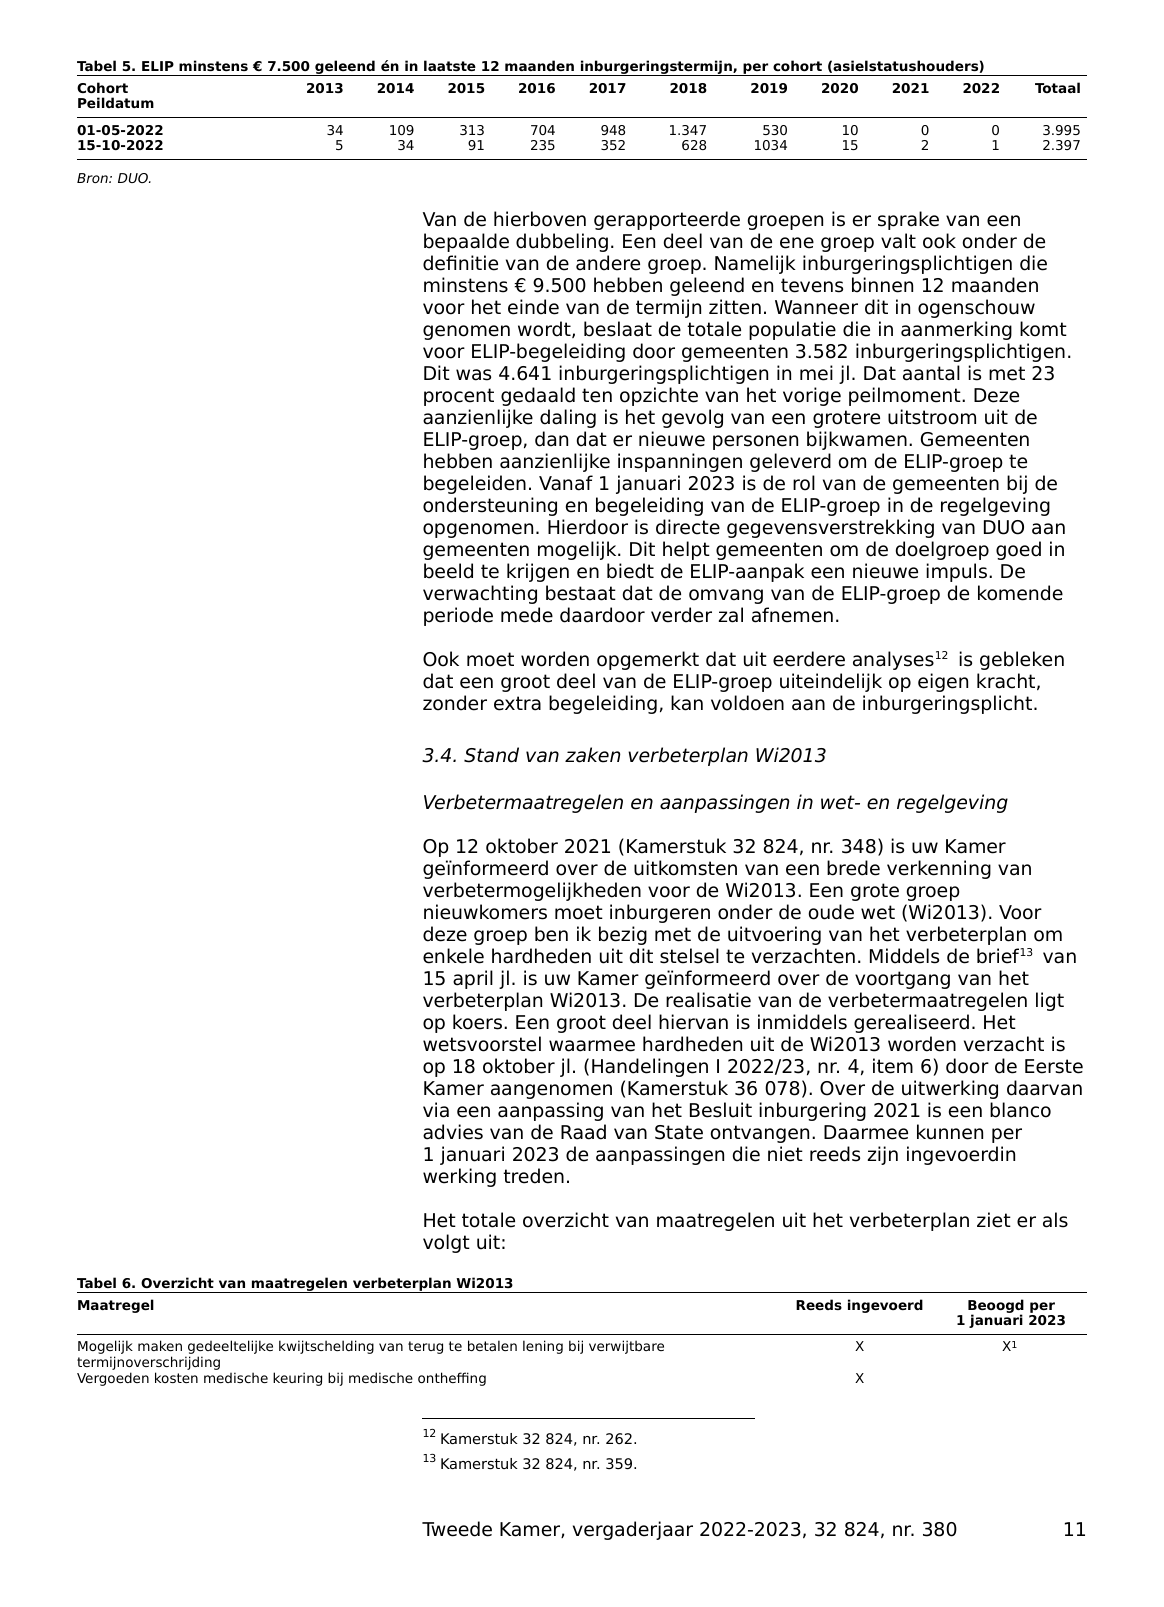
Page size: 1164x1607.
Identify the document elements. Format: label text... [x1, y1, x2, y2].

text Kamerstuk 32 824, nr. 359. [422, 1452, 1087, 1474]
table_cell 704 [491, 118, 561, 138]
table_cell 15-10-2022 [77, 138, 279, 158]
table_cell 2.397 [1006, 138, 1087, 158]
table_cell Beoogd per 1 januari 2023 [935, 1293, 1087, 1333]
table_header Tabel 5. ELIP minstens € 7.500 geleend én in laatste 12 maanden inburgeringstermijn, per cohort (asielstatushouders) [77, 59, 1087, 75]
text Van de hierboven gerapporteerde groepen is er sprake van een bepaalde dubbeling. Een deel van de ene groep valt ook onder de definitie van de andere groep. Namelijk inburgeringsplichtigen die minstens € 9.500 hebben geleend en tevens binnen 12 maanden voor het einde van de termijn zitten. Wanneer dit in ogenschouw genomen wordt, beslaat de totale populatie die in aanmerking komt voor ELIP-begeleiding door gemeenten 3.582 inburgeringsplichtigen. Dit was 4.641 inburgeringsplichtigen in mei jl. Dat aantal is met 23 procent gedaald ten opzichte van het vorige peilmoment. Deze aanzienlijke daling is het gevolg van een grotere uitstroom uit de ELIP-groep, dan dat er nieuwe personen bijkwamen. Gemeenten hebben aanzienlijke inspanningen geleverd om de ELIP-groep te begeleiden. Vanaf 1 januari 2023 is de rol van de gemeenten bij de ondersteuning en begeleiding van de ELIP-groep in de regelgeving opgenomen. Hierdoor is directe gegevensverstrekking van DUO aan gemeenten mogelijk. Dit helpt gemeenten om de doelgroep goed in beeld te krijgen en biedt de ELIP-aanpak een nieuwe impuls. De verwachting bestaat dat de omvang van de ELIP-groep de komende periode mede daardoor verder zal afnemen. [422, 209, 1087, 627]
table_cell 0 [935, 118, 1006, 138]
table_cell 2017 [561, 76, 632, 117]
table_cell 34 [279, 118, 349, 138]
table_cell Vergoeden kosten medische keuring bij medische ontheffing [77, 1371, 784, 1386]
table_cell 1 [935, 138, 1006, 158]
subtitle 3.4. Stand van zaken verbeterplan Wi2013 [422, 745, 1087, 767]
table_cell X [784, 1371, 935, 1386]
table_cell 2020 [794, 76, 864, 117]
table_cell 2022 [935, 76, 1006, 117]
table_cell Bron: DUO. [77, 160, 1087, 187]
table_cell Reeds ingevoerd [784, 1293, 935, 1333]
table_cell 2018 [632, 76, 713, 117]
table_cell X [784, 1335, 935, 1371]
table_cell Maatregel [77, 1293, 784, 1333]
table_cell 2021 [864, 76, 935, 117]
table_cell 2013 [279, 76, 349, 117]
table_cell 1034 [713, 138, 794, 158]
table_cell 313 [420, 118, 491, 138]
subtitle Verbetermaatregelen en aanpassingen in wet- en regelgeving [422, 792, 1087, 814]
table_cell 15 [794, 138, 864, 158]
table_cell 2015 [420, 76, 491, 117]
table_cell 530 [713, 118, 794, 138]
table_cell [935, 1371, 1087, 1386]
table_cell 5 [279, 138, 349, 158]
text Ook moet worden opgemerkt dat uit eerdere analyses is gebleken dat een groot deel van de ELIP-groep uiteindelijk op eigen kracht, zonder extra begeleiding, kan voldoen aan de inburgeringsplicht. [422, 649, 1087, 715]
table_cell 235 [491, 138, 561, 158]
table_cell 352 [561, 138, 632, 158]
table_cell 34 [349, 138, 420, 158]
table_cell 01-05-2022 [77, 118, 279, 138]
table_cell 109 [349, 118, 420, 138]
table_cell 3.995 [1006, 118, 1087, 138]
text Het totale overzicht van maatregelen uit het verbeterplan ziet er als volgt uit: [422, 1210, 1087, 1254]
table_cell 2016 [491, 76, 561, 117]
table_cell 2019 [713, 76, 794, 117]
table_cell 628 [632, 138, 713, 158]
table_cell 2014 [349, 76, 420, 117]
table_header Tabel 6. Overzicht van maatregelen verbeterplan Wi2013 [77, 1276, 1087, 1292]
table_cell Cohort Peildatum [77, 76, 279, 117]
text Op 12 oktober 2021 (Kamerstuk 32 824, nr. 348) is uw Kamer geïnformeerd over de uitkomsten van een brede verkenning van verbetermogelijkheden voor de Wi2013. Een grote groep nieuwkomers moet inburgeren onder de oude wet (Wi2013). Voor deze groep ben ik bezig met de uitvoering van het verbeterplan om enkele hardheden uit dit stelsel te verzachten. Middels de brief van 15 april jl. is uw Kamer geïnformeerd over de voortgang van het verbeterplan Wi2013. De realisatie van de verbetermaatregelen ligt op koers. Een groot deel hiervan is inmiddels gerealiseerd. Het wetsvoorstel waarmee hardheden uit de Wi2013 worden verzacht is op 18 oktober jl. (Handelingen I 2022/23, nr. 4, item 6) door de Eerste Kamer aangenomen (Kamerstuk 36 078). Over de uitwerking daarvan via een aanpassing van het Besluit inburgering 2021 is een blanco advies van de Raad van State ontvangen. Daarmee kunnen per 1 januari 2023 de aanpassingen die niet reeds zijn ingevoerdin werking treden. [422, 836, 1087, 1188]
table_cell Mogelijk maken gedeeltelijke kwijtschelding van terug te betalen lening bij verwijtbare termijnoverschrijding [77, 1335, 784, 1371]
table_cell X1 [935, 1335, 1087, 1371]
table_cell 91 [420, 138, 491, 158]
table_cell 10 [794, 118, 864, 138]
table_cell Totaal [1006, 76, 1087, 117]
table_cell 2 [864, 138, 935, 158]
table_cell 0 [864, 118, 935, 138]
text Kamerstuk 32 824, nr. 262. [422, 1427, 1087, 1449]
table_cell 948 [561, 118, 632, 138]
table_cell 1.347 [632, 118, 713, 138]
